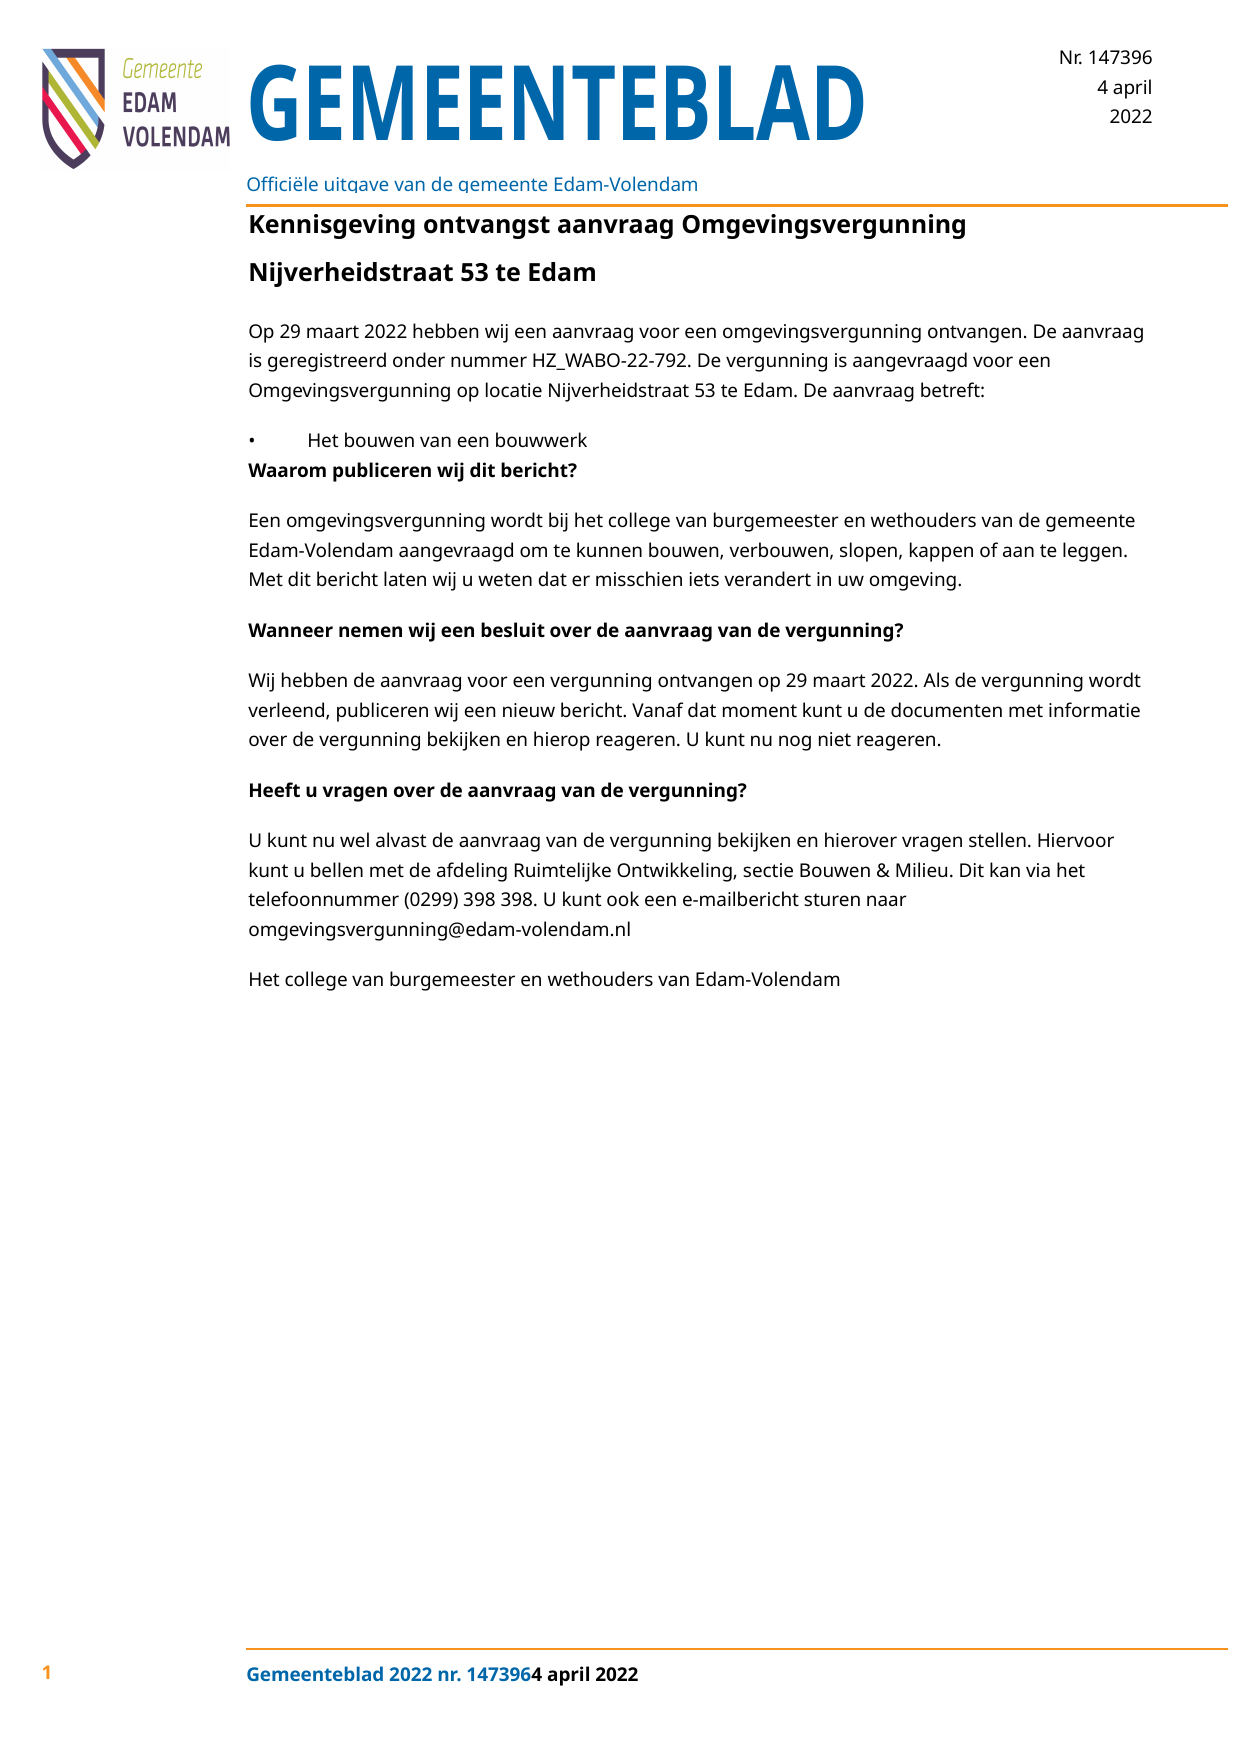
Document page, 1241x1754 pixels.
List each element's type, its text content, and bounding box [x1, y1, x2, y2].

text Heeft u vragen over de aanvraag van de vergunning? [248, 777, 1152, 803]
text Het college van burgemeester en wethouders van Edam-Volendam [248, 967, 1152, 992]
list Het bouwen van een bouwwerk [248, 427, 1152, 453]
text Wij hebben de aanvraag voor een vergunning ontvangen op 29 maart 2022. Als de vergunning wordt verleend, publiceren wij een nieuw bericht. Vanaf dat moment kunt u de documenten met informatie over de vergunning bekijken en hierop reageren. U kunt nu nog niet reageren. [248, 667, 1152, 752]
text U kunt nu wel alvast de aanvraag van de vergunning bekijken en hierover vragen stellen. Hiervoor kunt u bellen met de afdeling Ruimtelijke Ontwikkeling, sectie Bouwen & Milieu. Dit kan via het telefoonnummer (0299) 398 398. U kunt ook een e-mailbericht sturen naar omgevingsvergunning@edam-volendam.nl [248, 827, 1152, 942]
text Een omgevingsvergunning wordt bij het college van burgemeester en wethouders van de gemeente Edam-Volendam aangevraagd om te kunnen bouwen, verbouwen, slopen, kappen of aan te leggen. Met dit bericht laten wij u weten dat er misschien iets verandert in uw omgeving. [248, 507, 1152, 592]
picture [41, 47, 231, 172]
text Kennisgeving ontvangst aanvraag Omgevingsvergunning Nijverheidstraat 53 te Edam [248, 207, 1152, 288]
text Waarom publiceren wij dit bericht? [248, 457, 1152, 483]
text Wanneer nemen wij een besluit over de aanvraag van de vergunning? [248, 617, 1152, 643]
text Op 29 maart 2022 hebben wij een aanvraag voor een omgevingsvergunning ontvangen. De aanvraag is geregistreerd onder nummer HZ_WABO-22-792. De vergunning is aangevraagd voor een Omgevingsvergunning op locatie Nijverheidstraat 53 te Edam. De aanvraag betreft: [248, 318, 1152, 403]
